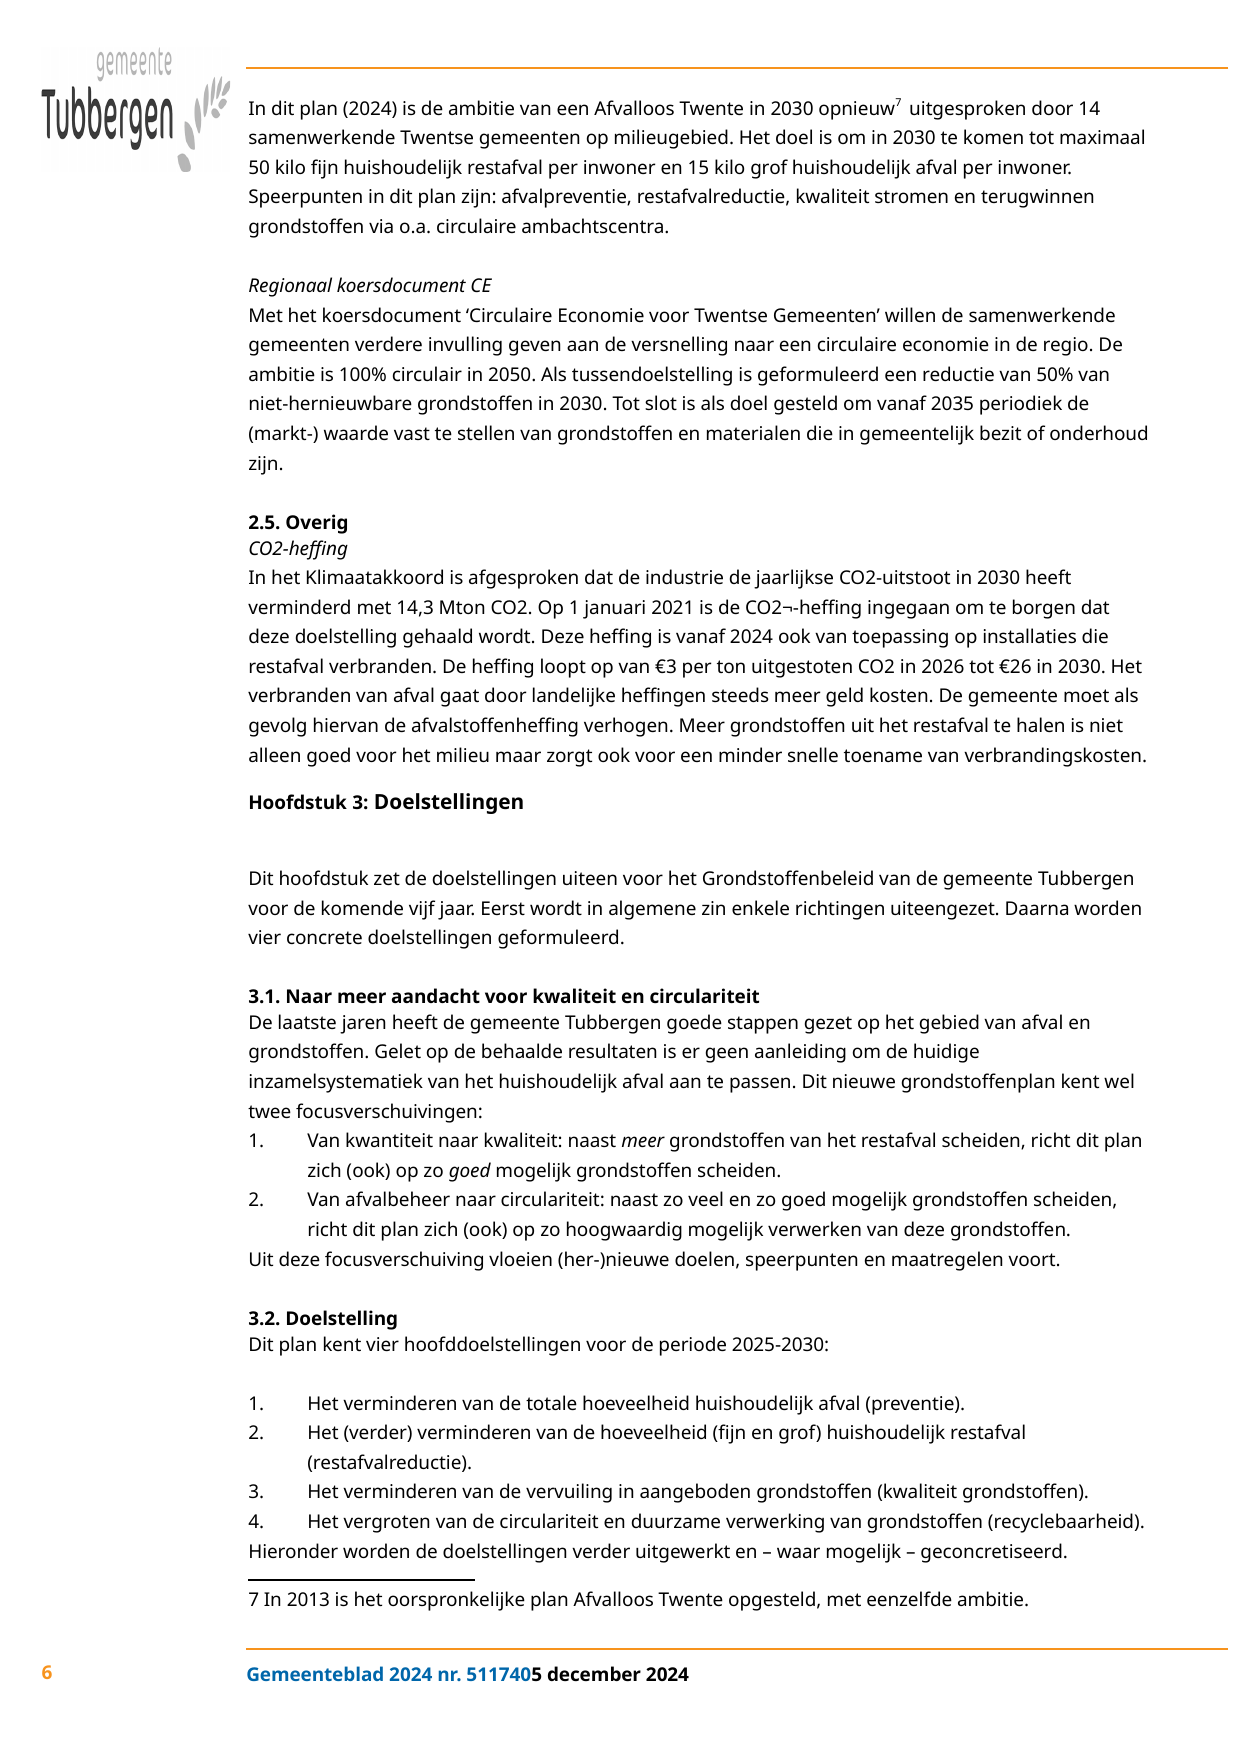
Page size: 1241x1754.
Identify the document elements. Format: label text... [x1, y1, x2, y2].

picture [41, 47, 231, 172]
text Hoofdstuk 3: Doelstellingen [248, 787, 1152, 816]
text De laatste jaren heeft de gemeente Tubbergen goede stappen gezet op het gebied van afval en grondstoffen. Gelet op de behaalde resultaten is er geen aanleiding om de huidige inzamelsystematiek van het huishoudelijk afval aan te passen. Dit nieuwe grondstoffenplan kent wel twee focusverschuivingen: [248, 1009, 1152, 1124]
list Van kwantiteit naar kwaliteit: naast meer grondstoffen van het restafval scheiden, richt dit plan zich (ook) op zo goed mogelijk grondstoffen scheiden. [248, 1127, 1152, 1183]
text Hieronder worden de doelstellingen verder uitgewerkt en – waar mogelijk – geconcretiseerd. [248, 1538, 1152, 1563]
list Het verminderen van de totale hoeveelheid huishoudelijk afval (preventie). [248, 1390, 1152, 1416]
text Dit hoofdstuk zet de doelstellingen uiteen voor het Grondstoffenbeleid van de gemeente Tubbergen voor de komende vijf jaar. Eerst wordt in algemene zin enkele richtingen uiteengezet. Daarna worden vier concrete doelstellingen geformuleerd. [248, 865, 1152, 950]
text 2.5. Overig [248, 509, 1152, 535]
text 3.1. Naar meer aandacht voor kwaliteit en circulariteit [248, 983, 1152, 1009]
text CO2-heffing [248, 535, 1152, 560]
list Het (verder) verminderen van de hoeveelheid (fijn en grof) huishoudelijk restafval (restafvalreductie). [248, 1419, 1152, 1475]
text Dit plan kent vier hoofddoelstellingen voor de periode 2025-2030: [248, 1331, 1152, 1356]
text In dit plan (2024) is de ambitie van een Afvalloos Twente in 2030 opnieuw uitgesproken door 14 samenwerkende Twentse gemeenten op milieugebied. Het doel is om in 2030 te komen tot maximaal 50 kilo fijn huishoudelijk restafval per inwoner en 15 kilo grof huishoudelijk afval per inwoner. Speerpunten in dit plan zijn: afvalpreventie, restafvalreductie, kwaliteit stromen en terugwinnen grondstoffen via o.a. circulaire ambachtscentra. [248, 95, 1152, 239]
text Regionaal koersdocument CE [248, 272, 1152, 298]
list Het verminderen van de vervuiling in aangeboden grondstoffen (kwaliteit grondstoffen). [248, 1479, 1152, 1504]
text 3.2. Doelstelling [248, 1305, 1152, 1331]
list Het vergroten van de circulariteit en duurzame verwerking van grondstoffen (recyclebaarheid). [248, 1508, 1152, 1534]
text In 2013 is het oorspronkelijke plan Afvalloos Twente opgesteld, met eenzelfde ambitie. [248, 1586, 1152, 1612]
list Van afvalbeheer naar circulariteit: naast zo veel en zo goed mogelijk grondstoffen scheiden, richt dit plan zich (ook) op zo hoogwaardig mogelijk verwerken van deze grondstoffen. [248, 1187, 1152, 1242]
text Met het koersdocument ‘Circulaire Economie voor Twentse Gemeenten’ willen de samenwerkende gemeenten verdere invulling geven aan de versnelling naar een circulaire economie in de regio. De ambitie is 100% circulair in 2050. Als tussendoelstelling is geformuleerd een reductie van 50% van niet-hernieuwbare grondstoffen in 2030. Tot slot is als doel gesteld om vanaf 2035 periodiek de (markt-) waarde vast te stellen van grondstoffen en materialen die in gemeentelijk bezit of onderhoud zijn. [248, 302, 1152, 476]
text Uit deze focusverschuiving vloeien (her-)nieuwe doelen, speerpunten en maatregelen voort. [248, 1246, 1152, 1272]
text In het Klimaatakkoord is afgesproken dat de industrie de jaarlijkse CO2-uitstoot in 2030 heeft verminderd met 14,3 Mton CO2. Op 1 januari 2021 is de CO2¬-heffing ingegaan om te borgen dat deze doelstelling gehaald wordt. Deze heffing is vanaf 2024 ook van toepassing op installaties die restafval verbranden. De heffing loopt op van €3 per ton uitgestoten CO2 in 2026 tot €26 in 2030. Het verbranden van afval gaat door landelijke heffingen steeds meer geld kosten. De gemeente moet als gevolg hiervan de afvalstoffenheffing verhogen. Meer grondstoffen uit het restafval te halen is niet alleen goed voor het milieu maar zorgt ook voor een minder snelle toename van verbrandingskosten. [248, 564, 1152, 767]
